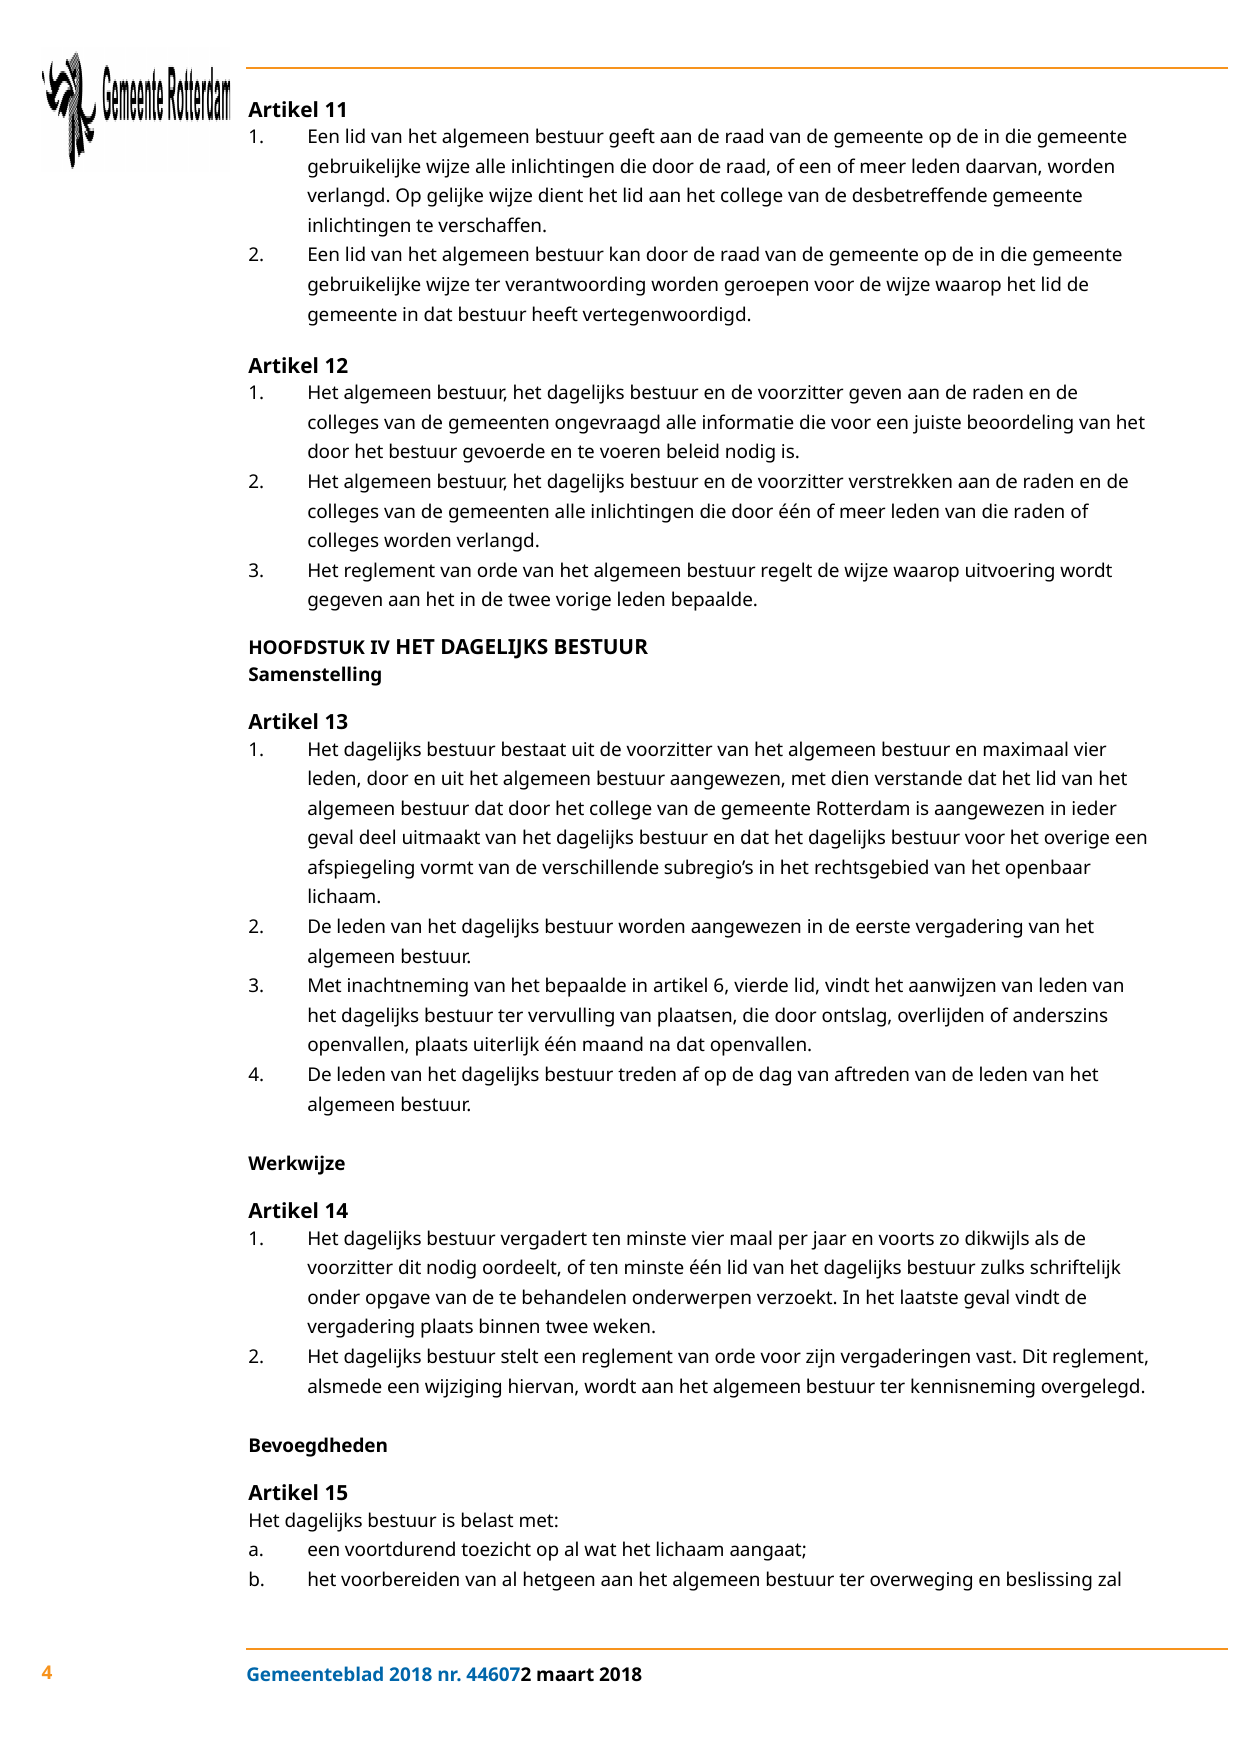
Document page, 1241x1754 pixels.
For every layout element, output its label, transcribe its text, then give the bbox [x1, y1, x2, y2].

picture [41, 47, 231, 172]
list Het dagelijks bestuur bestaat uit de voorzitter van het algemeen bestuur en maximaal vier leden, door en uit het algemeen bestuur aangewezen, met dien verstande dat het lid van het algemeen bestuur dat door het college van de gemeente Rotterdam is aangewezen in ieder geval deel uitmaakt van het dagelijks bestuur en dat het dagelijks bestuur voor het overige een afspiegeling vormt van de verschillende subregio’s in het rechtsgebied van het openbaar lichaam. [248, 736, 1152, 909]
text Bevoegdheden [248, 1432, 1152, 1458]
text Artikel 12 [248, 351, 1152, 379]
list Een lid van het algemeen bestuur geeft aan de raad van de gemeente op de in die gemeente gebruikelijke wijze alle inlichtingen die door de raad, of een of meer leden daarvan, worden verlangd. Op gelijke wijze dient het lid aan het college van de desbetreffende gemeente inlichtingen te verschaffen. [248, 123, 1152, 238]
text Artikel 14 [248, 1196, 1152, 1225]
text Samenstelling [248, 661, 1152, 686]
list een voortdurend toezicht op al wat het lichaam aangaat; [248, 1537, 1152, 1562]
list het voorbereiden van al hetgeen aan het algemeen bestuur ter overweging en beslissing zal [248, 1566, 1152, 1592]
list Een lid van het algemeen bestuur kan door de raad van de gemeente op de in die gemeente gebruikelijke wijze ter verantwoording worden geroepen voor de wijze waarop het lid de gemeente in dat bestuur heeft vertegenwoordigd. [248, 242, 1152, 326]
text Werkwijze [248, 1150, 1152, 1176]
list De leden van het dagelijks bestuur worden aangewezen in de eerste vergadering van het algemeen bestuur. [248, 913, 1152, 968]
list Het dagelijks bestuur stelt een reglement van orde voor zijn vergaderingen vast. Dit reglement, alsmede een wijziging hiervan, wordt aan het algemeen bestuur ter kennisneming overgelegd. [248, 1343, 1152, 1398]
text Artikel 13 [248, 707, 1152, 736]
list Met inachtneming van het bepaalde in artikel 6, vierde lid, vindt het aanwijzen van leden van het dagelijks bestuur ter vervulling van plaatsen, die door ontslag, overlijden of anderszins openvallen, plaats uiterlijk één maand na dat openvallen. [248, 972, 1152, 1057]
list Het reglement van orde van het algemeen bestuur regelt de wijze waarop uitvoering wordt gegeven aan het in de twee vorige leden bepaalde. [248, 557, 1152, 612]
text Artikel 15 [248, 1478, 1152, 1507]
list De leden van het dagelijks bestuur treden af op de dag van aftreden van de leden van het algemeen bestuur. [248, 1061, 1152, 1116]
text Het dagelijks bestuur is belast met: [248, 1507, 1152, 1533]
list Het algemeen bestuur, het dagelijks bestuur en de voorzitter geven aan de raden en de colleges van de gemeenten ongevraagd alle informatie die voor een juiste beoordeling van het door het bestuur gevoerde en te voeren beleid nodig is. [248, 379, 1152, 464]
list Het dagelijks bestuur vergadert ten minste vier maal per jaar en voorts zo dikwijls als de voorzitter dit nodig oordeelt, of ten minste één lid van het dagelijks bestuur zulks schriftelijk onder opgave van de te behandelen onderwerpen verzoekt. In het laatste geval vindt de vergadering plaats binnen twee weken. [248, 1225, 1152, 1339]
text Artikel 11 [248, 95, 1152, 123]
text HOOFDSTUK IV HET DAGELIJKS BESTUUR [248, 632, 1152, 661]
list Het algemeen bestuur, het dagelijks bestuur en de voorzitter verstrekken aan de raden en de colleges van de gemeenten alle inlichtingen die door één of meer leden van die raden of colleges worden verlangd. [248, 468, 1152, 553]
